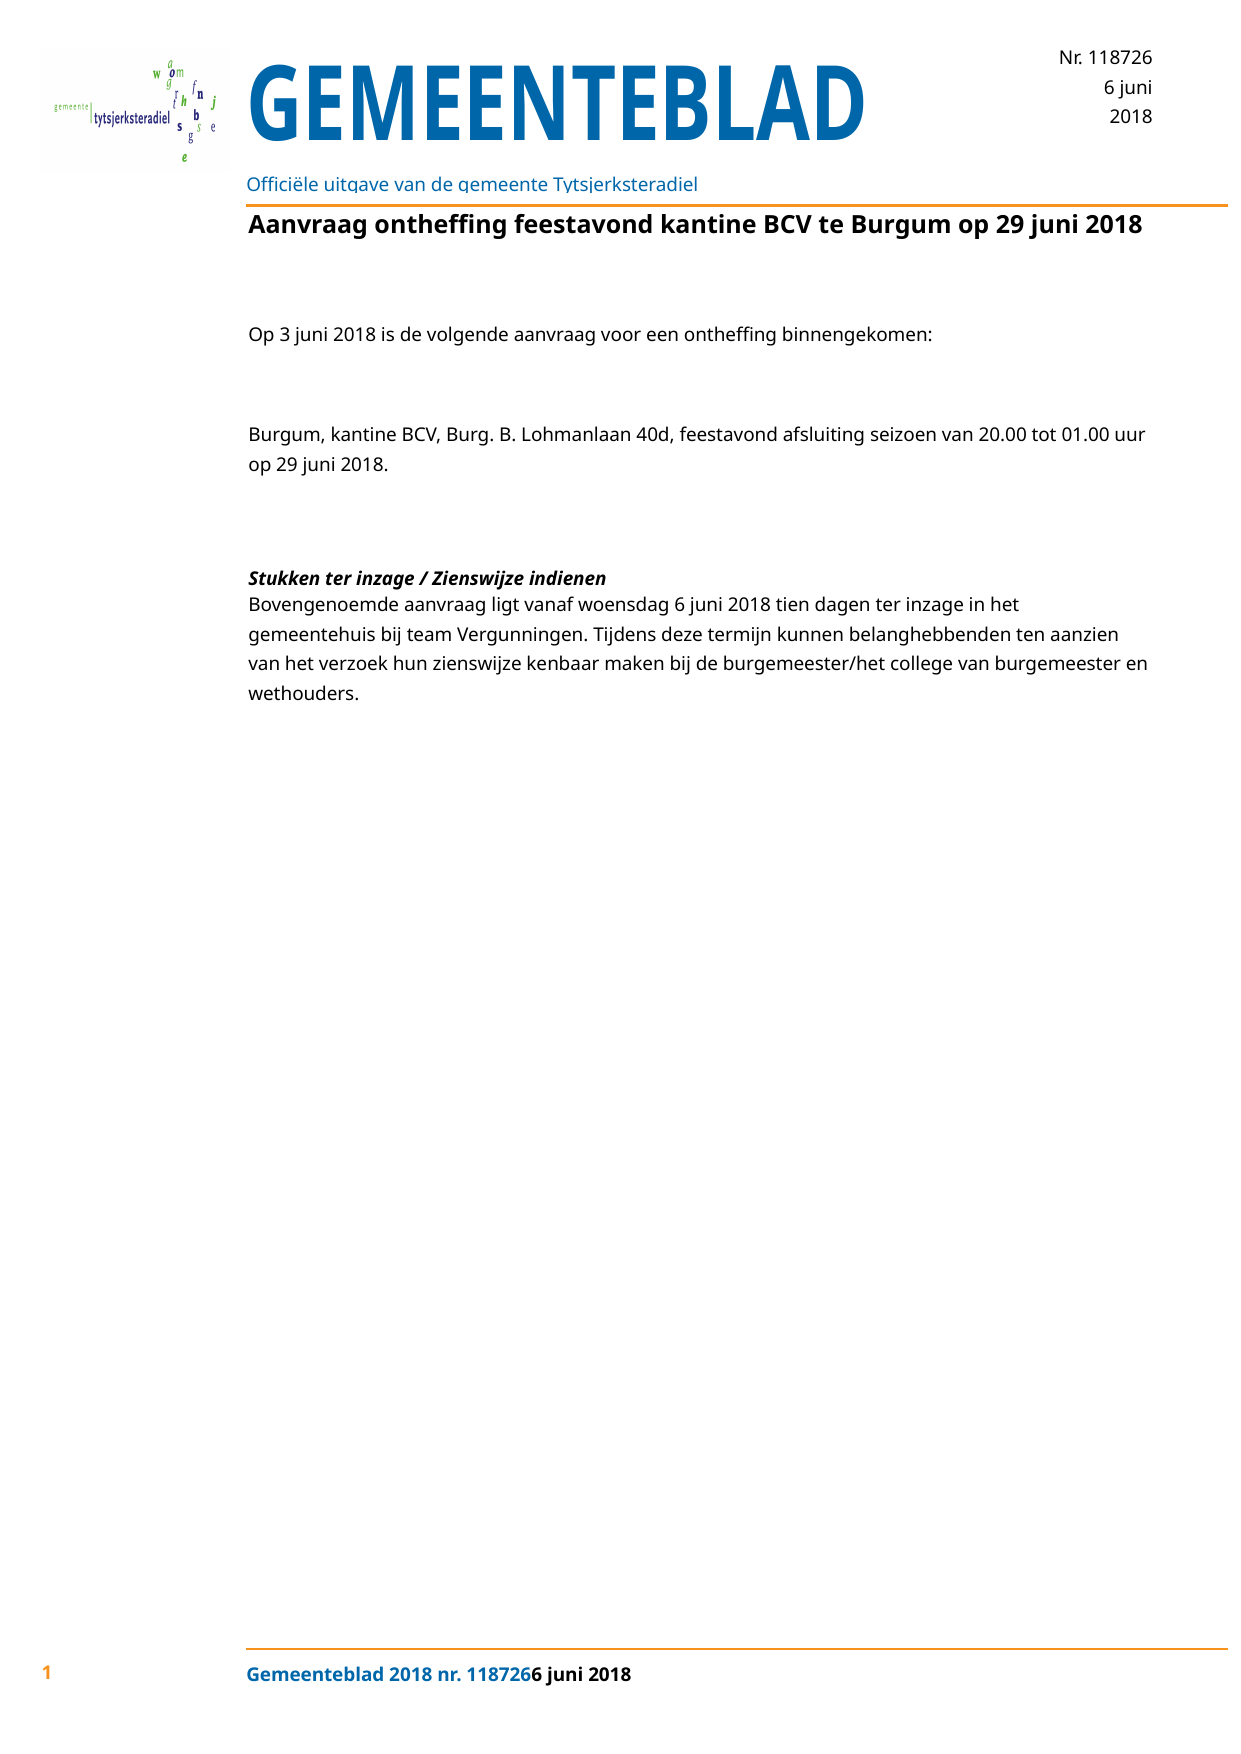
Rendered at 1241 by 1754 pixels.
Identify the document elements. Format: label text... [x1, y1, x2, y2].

text Op 3 juni 2018 is de volgende aanvraag voor een ontheffing binnengekomen: [248, 321, 1152, 346]
text Aanvraag ontheffing feestavond kantine BCV te Burgum op 29 juni 2018 [248, 207, 1152, 241]
picture [41, 47, 231, 172]
text Bovengenoemde aanvraag ligt vanaf woensdag 6 juni 2018 tien dagen ter inzage in het gemeentehuis bij team Vergunningen. Tijdens deze termijn kunnen belanghebbenden ten aanzien van het verzoek hun zienswijze kenbaar maken bij de burgemeester/het college van burgemeester en wethouders. [248, 591, 1152, 706]
text Burgum, kantine BCV, Burg. B. Lohmanlaan 40d, feestavond afsluiting seizoen van 20.00 tot 01.00 uur op 29 juni 2018. [248, 422, 1152, 477]
text Stukken ter inzage / Zienswijze indienen [248, 566, 1152, 591]
